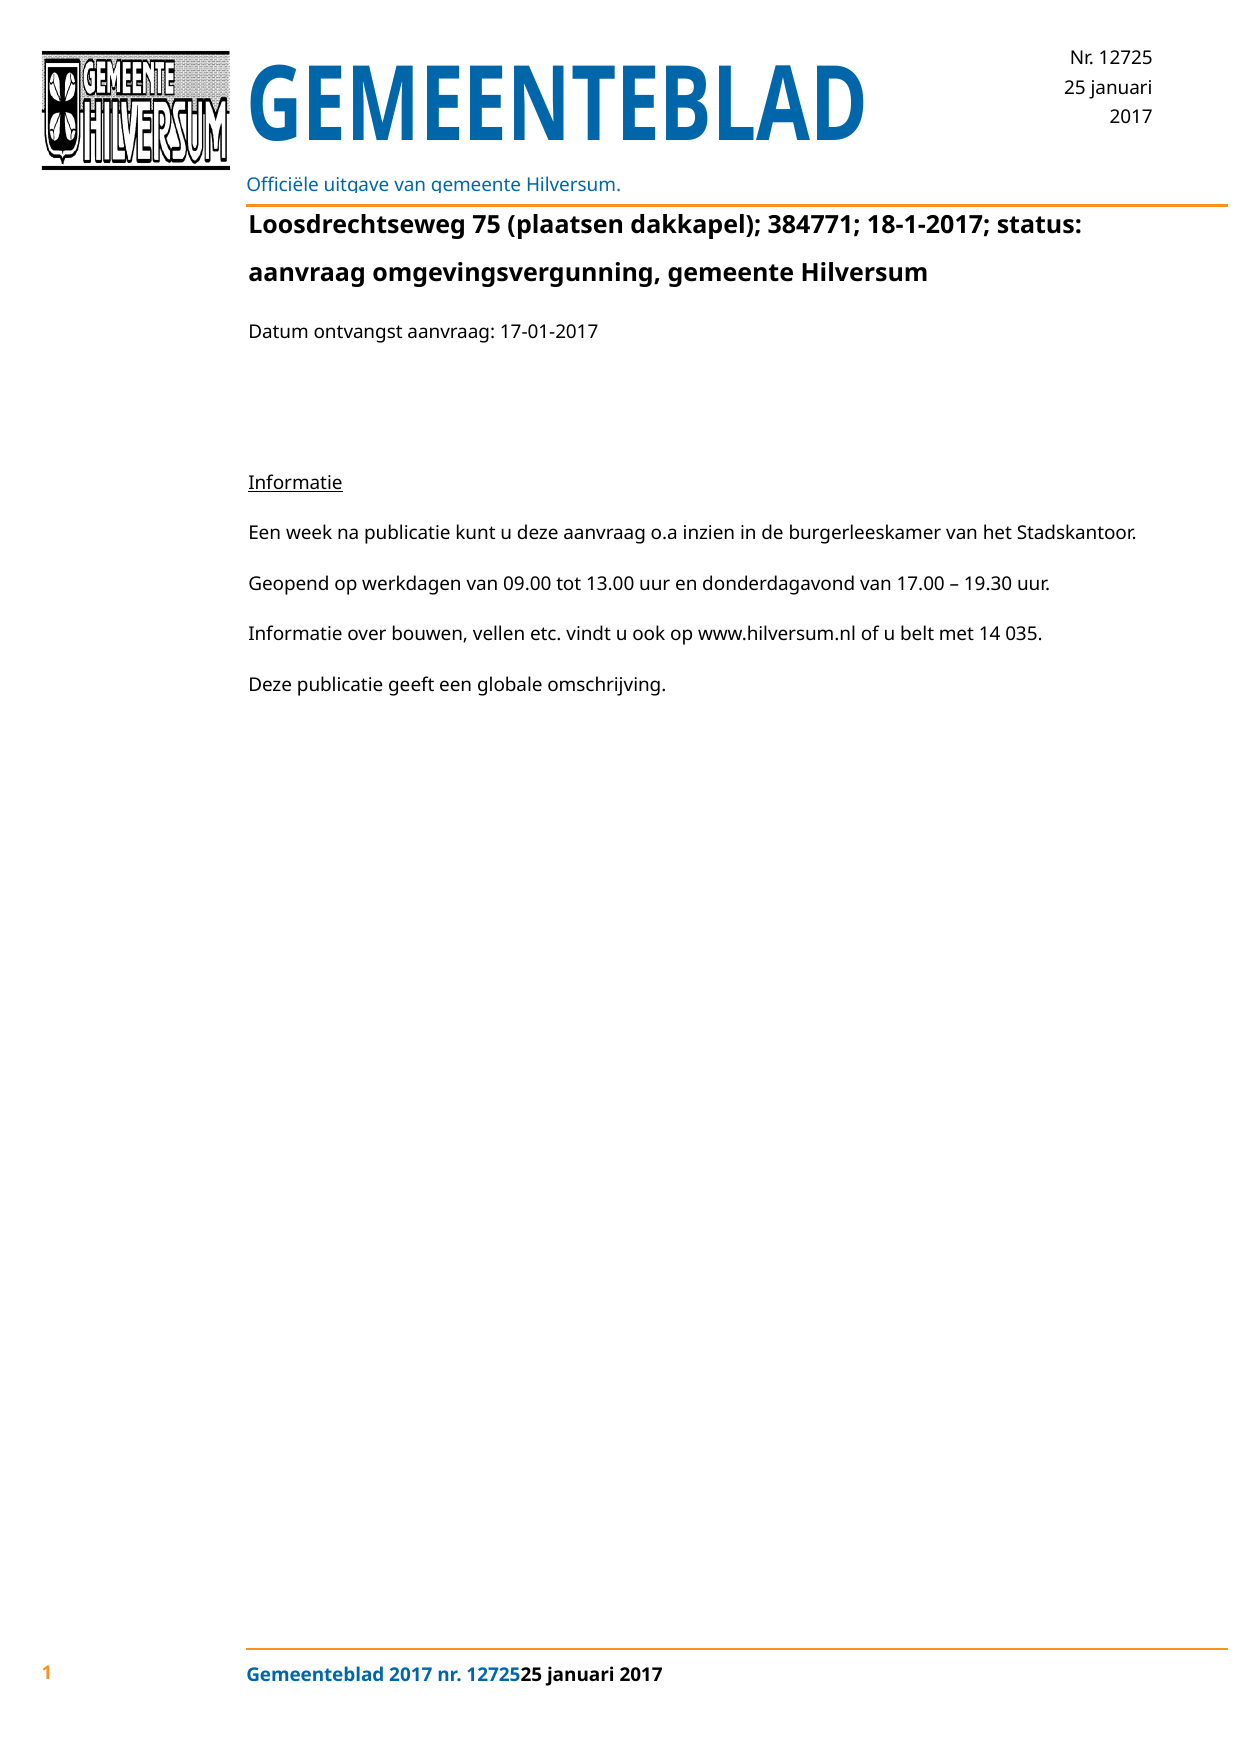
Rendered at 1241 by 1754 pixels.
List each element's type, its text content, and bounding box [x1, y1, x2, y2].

text Geopend op werkdagen van 09.00 tot 13.00 uur en donderdagavond van 17.00 – 19.30 uur. [248, 570, 1152, 596]
text Een week na publicatie kunt u deze aanvraag o.a inzien in de burgerleeskamer van het Stadskantoor. [248, 519, 1152, 545]
text Deze publicatie geeft een globale omschrijving. [248, 671, 1152, 697]
text Loosdrechtseweg 75 (plaatsen dakkapel); 384771; 18-1-2017; status: aanvraag omgevingsvergunning, gemeente Hilversum [248, 207, 1152, 288]
picture [41, 47, 231, 172]
text Datum ontvangst aanvraag: 17-01-2017 [248, 318, 1152, 344]
text Informatie over bouwen, vellen etc. vindt u ook op www.hilversum.nl of u belt met 14 035. [248, 620, 1152, 646]
text Informatie [248, 469, 1152, 495]
